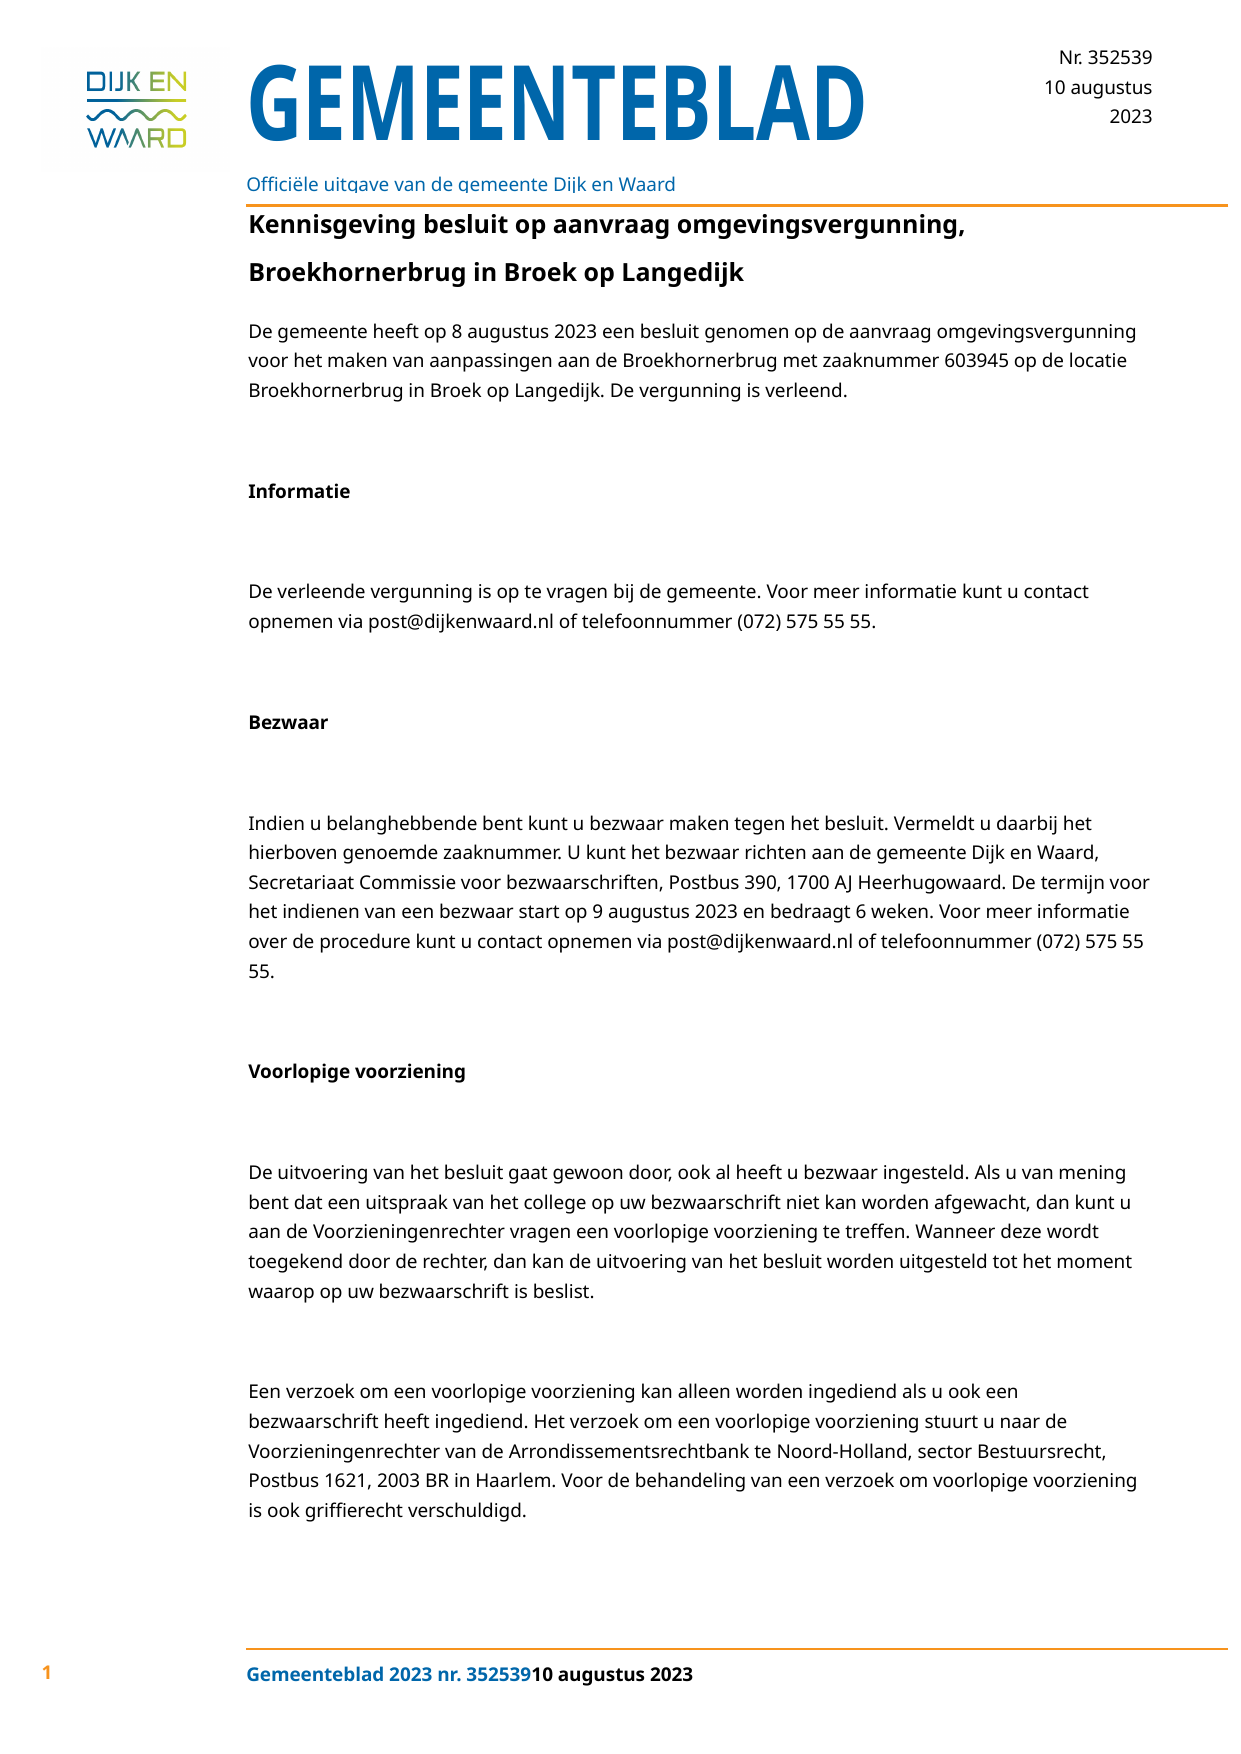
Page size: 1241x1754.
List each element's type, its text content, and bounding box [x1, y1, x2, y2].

text De gemeente heeft op 8 augustus 2023 een besluit genomen op de aanvraag omgevingsvergunning voor het maken van aanpassingen aan de Broekhornerbrug met zaaknummer 603945 op de locatie Broekhornerbrug in Broek op Langedijk. De vergunning is verleend. [248, 318, 1152, 403]
text Een verzoek om een voorlopige voorziening kan alleen worden ingediend als u ook een bezwaarschrift heeft ingediend. Het verzoek om een voorlopige voorziening stuurt u naar de Voorzieningenrechter van de Arrondissementsrechtbank te Noord-Holland, sector Bestuursrecht, Postbus 1621, 2003 BR in Haarlem. Voor de behandeling van een verzoek om voorlopige voorziening is ook griffierecht verschuldigd. [248, 1379, 1152, 1523]
text Informatie [248, 478, 1152, 504]
text Bezwaar [248, 709, 1152, 735]
text Voorlopige voorziening [248, 1059, 1152, 1084]
text De uitvoering van het besluit gaat gewoon door, ook al heeft u bezwaar ingesteld. Als u van mening bent dat een uitspraak van het college op uw bezwaarschrift niet kan worden afgewacht, dan kunt u aan de Voorzieningenrechter vragen een voorlopige voorziening te treffen. Wanneer deze wordt toegekend door de rechter, dan kan de uitvoering van het besluit worden uitgesteld tot het moment waarop op uw bezwaarschrift is beslist. [248, 1159, 1152, 1304]
picture [41, 47, 231, 172]
text De verleende vergunning is op te vragen bij de gemeente. Voor meer informatie kunt u contact opnemen via post@dijkenwaard.nl of telefoonnummer (072) 575 55 55. [248, 579, 1152, 634]
text Kennisgeving besluit op aanvraag omgevingsvergunning, Broekhornerbrug in Broek op Langedijk [248, 207, 1152, 288]
text Indien u belanghebbende bent kunt u bezwaar maken tegen het besluit. Vermeldt u daarbij het hierboven genoemde zaaknummer. U kunt het bezwaar richten aan de gemeente Dijk en Waard, Secretariaat Commissie voor bezwaarschriften, Postbus 390, 1700 AJ Heerhugowaard. De termijn voor het indienen van een bezwaar start op 9 augustus 2023 en bedraagt 6 weken. Voor meer informatie over de procedure kunt u contact opnemen via post@dijkenwaard.nl of telefoonnummer (072) 575 55 55. [248, 810, 1152, 984]
